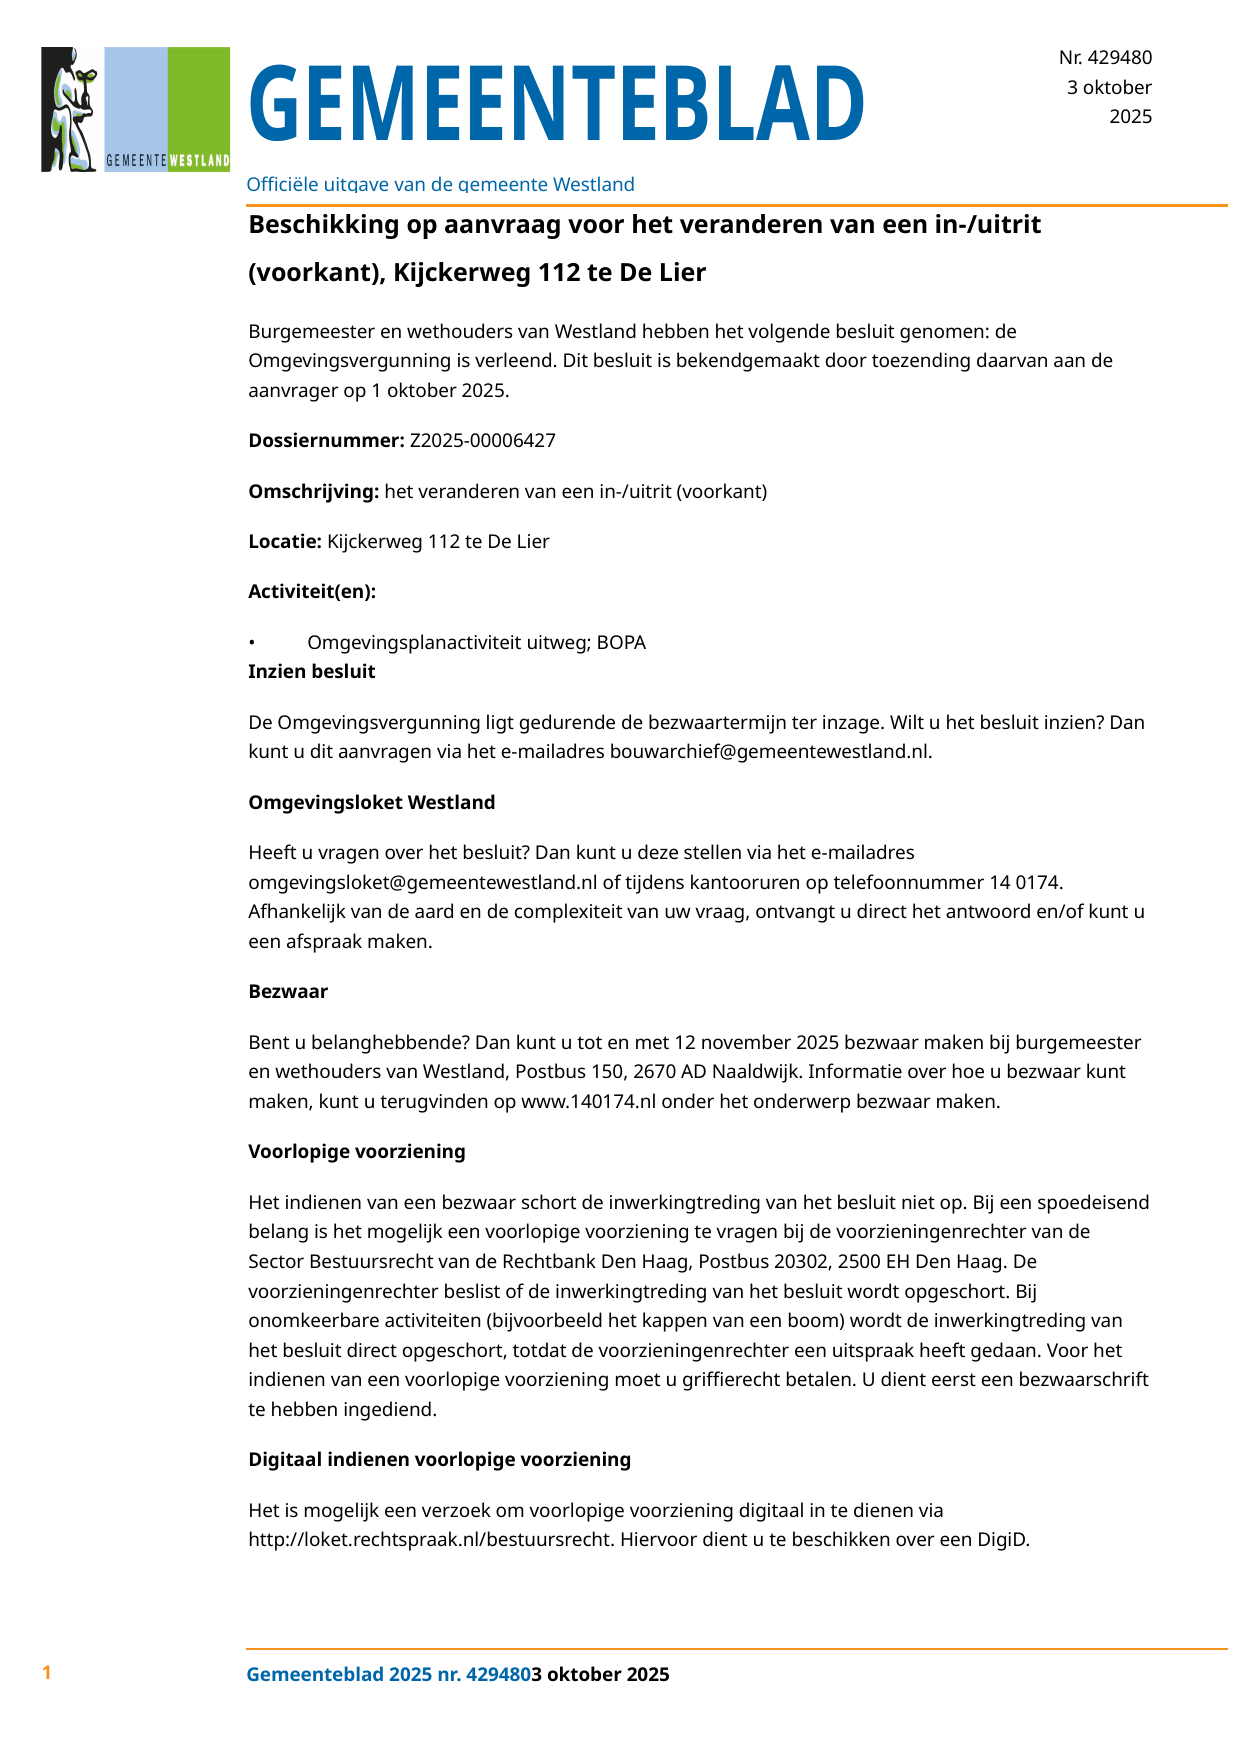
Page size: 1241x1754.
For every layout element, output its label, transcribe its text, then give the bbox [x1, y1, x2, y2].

text Bezwaar [248, 979, 1152, 1004]
text Omschrijving: het veranderen van een in-/uitrit (voorkant) [248, 478, 1152, 504]
text Locatie: Kijckerweg 112 te De Lier [248, 528, 1152, 554]
text Omgevingsloket Westland [248, 789, 1152, 815]
text Inzien besluit [248, 659, 1152, 684]
text Activiteit(en): [248, 579, 1152, 604]
text Het indienen van een bezwaar schort de inwerkingtreding van het besluit niet op. Bij een spoedeisend belang is het mogelijk een voorlopige voorziening te vragen bij de voorzieningenrechter van de Sector Bestuursrecht van de Rechtbank Den Haag, Postbus 20302, 2500 EH Den Haag. De voorzieningenrechter beslist of de inwerkingtreding van het besluit wordt opgeschort. Bij onomkeerbare activiteiten (bijvoorbeeld het kappen van een boom) wordt de inwerkingtreding van het besluit direct opgeschort, totdat de voorzieningenrechter een uitspraak heeft gedaan. Voor het indienen van een voorlopige voorziening moet u griffierecht betalen. U dient eerst een bezwaarschrift te hebben ingediend. [248, 1189, 1152, 1422]
text De Omgevingsvergunning ligt gedurende de bezwaartermijn ter inzage. Wilt u het besluit inzien? Dan kunt u dit aanvragen via het e-mailadres bouwarchief@gemeentewestland.nl. [248, 709, 1152, 764]
text Digitaal indienen voorlopige voorziening [248, 1447, 1152, 1472]
text Het is mogelijk een verzoek om voorlopige voorziening digitaal in te dienen via http://loket.rechtspraak.nl/bestuursrecht. Hiervoor dient u te beschikken over een DigiD. [248, 1497, 1152, 1552]
text Burgemeester en wethouders van Westland hebben het volgende besluit genomen: de Omgevingsvergunning is verleend. Dit besluit is bekendgemaakt door toezending daarvan aan de aanvrager op 1 oktober 2025. [248, 318, 1152, 403]
text Heeft u vragen over het besluit? Dan kunt u deze stellen via het e-mailadres omgevingsloket@gemeentewestland.nl of tijdens kantooruren op telefoonnummer 14 0174. Afhankelijk van de aard en de complexiteit van uw vraag, ontvangt u direct het antwoord en/of kunt u een afspraak maken. [248, 839, 1152, 954]
text Beschikking op aanvraag voor het veranderen van een in-/uitrit (voorkant), Kijckerweg 112 te De Lier [248, 207, 1152, 288]
text Voorlopige voorziening [248, 1139, 1152, 1164]
text Bent u belanghebbende? Dan kunt u tot en met 12 november 2025 bezwaar maken bij burgemeester en wethouders van Westland, Postbus 150, 2670 AD Naaldwijk. Informatie over hoe u bezwaar kunt maken, kunt u terugvinden op www.140174.nl onder het onderwerp bezwaar maken. [248, 1029, 1152, 1114]
text Dossiernummer: Z2025-00006427 [248, 427, 1152, 453]
list Omgevingsplanactiviteit uitweg; BOPA [248, 629, 1152, 655]
picture [41, 47, 231, 172]
